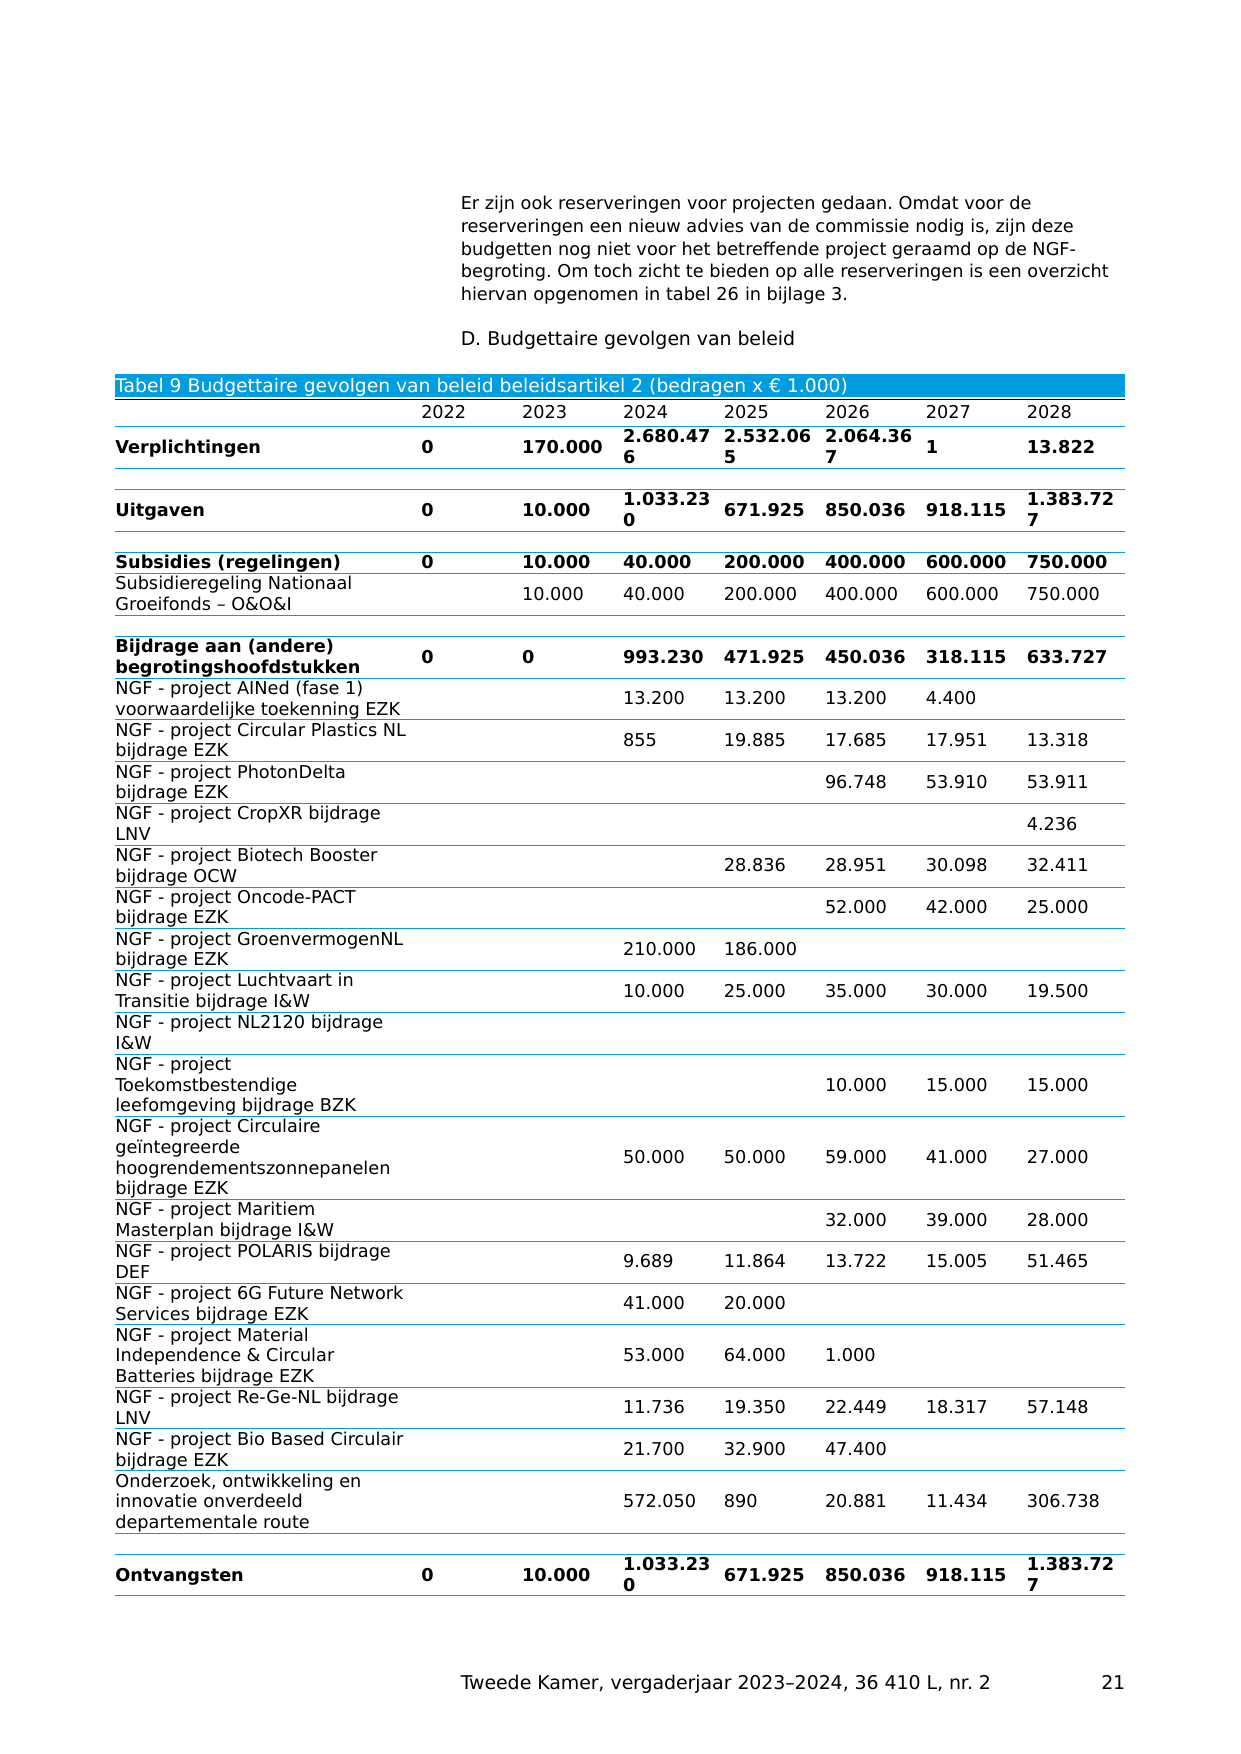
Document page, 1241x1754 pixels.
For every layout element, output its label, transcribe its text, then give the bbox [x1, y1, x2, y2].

table_cell 11.434 [923, 1471, 1024, 1532]
table_cell [418, 1325, 519, 1387]
table_cell [1024, 1429, 1125, 1470]
table_cell [519, 1200, 620, 1241]
table_cell [418, 1471, 519, 1532]
table_cell NGF - project PhotonDelta bijdrage EZK [115, 762, 418, 803]
table_cell 25.000 [1024, 888, 1125, 928]
table_cell 850.036 [822, 1555, 923, 1595]
table_cell 1.383.727 [1024, 1555, 1125, 1595]
table_cell NGF - project 6G Future Network Services bijdrage EZK [115, 1284, 418, 1324]
title D. Budgettaire gevolgen van beleid [461, 328, 1125, 350]
table_cell [519, 804, 620, 844]
table_cell [418, 1117, 519, 1199]
table_cell [822, 929, 923, 970]
table_cell 855 [620, 720, 721, 761]
table_cell 50.000 [620, 1117, 721, 1199]
table_cell [1024, 1325, 1125, 1387]
table_cell [1024, 532, 1125, 552]
table_cell 200.000 [721, 553, 822, 573]
table_cell 11.736 [620, 1388, 721, 1428]
table_cell 1.383.727 [1024, 490, 1125, 531]
table_cell 19.500 [1024, 971, 1125, 1012]
table_cell [519, 679, 620, 719]
table_cell Verplichtingen [115, 427, 418, 468]
table_cell 600.000 [923, 553, 1024, 573]
table_cell NGF - project Bio Based Circulair bijdrage EZK [115, 1429, 418, 1470]
table_cell 2023 [519, 400, 620, 426]
table_cell 918.115 [923, 490, 1024, 531]
table_cell [418, 1284, 519, 1324]
table_cell [620, 804, 721, 844]
table_cell 15.000 [1024, 1055, 1125, 1116]
table_cell [721, 1055, 822, 1116]
table_cell 471.925 [721, 637, 822, 677]
table_cell 210.000 [620, 929, 721, 970]
table_cell 13.722 [822, 1242, 923, 1282]
table_cell [519, 1117, 620, 1199]
table_cell 30.000 [923, 971, 1024, 1012]
table_cell 22.449 [822, 1388, 923, 1428]
table_cell 50.000 [721, 1117, 822, 1199]
table_cell 400.000 [822, 574, 923, 614]
table_cell 39.000 [923, 1200, 1024, 1241]
table_cell 20.000 [721, 1284, 822, 1324]
table_cell 28.951 [822, 846, 923, 886]
table_cell 0 [418, 1555, 519, 1595]
table_cell 0 [418, 637, 519, 677]
table_cell [519, 532, 620, 552]
table_cell 28.836 [721, 846, 822, 886]
table_cell 633.727 [1024, 637, 1125, 677]
table_cell 1.033.230 [620, 1555, 721, 1595]
table_cell 0 [519, 637, 620, 677]
table_cell 41.000 [923, 1117, 1024, 1199]
table_cell [418, 1388, 519, 1428]
table_cell 0 [418, 490, 519, 531]
table_cell 572.050 [620, 1471, 721, 1532]
table_cell [519, 1013, 620, 1053]
table_cell 13.200 [620, 679, 721, 719]
table_cell 13.318 [1024, 720, 1125, 761]
table_cell 96.748 [822, 762, 923, 803]
table_cell 53.910 [923, 762, 1024, 803]
table_cell [1024, 1013, 1125, 1053]
table_cell 400.000 [822, 553, 923, 573]
table_cell [418, 1429, 519, 1470]
table_cell NGF - project Biotech Booster bijdrage OCW [115, 846, 418, 886]
text Er zijn ook reserveringen voor projecten gedaan. Omdat voor de reserveringen een nieuw advies van de commissie nodig is, zijn deze budgetten nog niet voor het betreffende project geraamd op de NGF-begroting. Om toch zicht te bieden op alle reserveringen is een overzicht hiervan opgenomen in tabel 26 in bijlage 3. [461, 191, 1125, 305]
table_cell [418, 846, 519, 886]
table_cell [115, 400, 418, 426]
table_cell 890 [721, 1471, 822, 1532]
table_cell NGF - project POLARIS bijdrage DEF [115, 1242, 418, 1282]
table_cell 40.000 [620, 574, 721, 614]
table_cell [1024, 1284, 1125, 1324]
table_cell [519, 1534, 620, 1554]
table_cell NGF - project AINed (fase 1) voorwaardelijke toekenning EZK [115, 679, 418, 719]
table_cell [418, 762, 519, 803]
table_cell 850.036 [822, 490, 923, 531]
table_cell [923, 469, 1024, 489]
table_cell [418, 929, 519, 970]
table_cell [418, 1242, 519, 1282]
table_cell [822, 469, 923, 489]
table_cell 17.951 [923, 720, 1024, 761]
table_cell 32.000 [822, 1200, 923, 1241]
table_cell [923, 532, 1024, 552]
table_cell [519, 888, 620, 928]
table_cell [519, 1284, 620, 1324]
table_cell [418, 574, 519, 614]
table_cell [923, 1534, 1024, 1554]
table_cell 10.000 [519, 490, 620, 531]
table_cell 2027 [923, 400, 1024, 426]
table_cell 11.864 [721, 1242, 822, 1282]
table_cell 40.000 [620, 553, 721, 573]
table_cell [923, 1429, 1024, 1470]
table_cell [519, 469, 620, 489]
table_cell 17.685 [822, 720, 923, 761]
table_cell [519, 929, 620, 970]
table_cell NGF - project Maritiem Masterplan bijdrage I&W [115, 1200, 418, 1241]
table_cell 25.000 [721, 971, 822, 1012]
table_cell [923, 616, 1024, 636]
table_cell [822, 616, 923, 636]
table_cell 993.230 [620, 637, 721, 677]
table_cell Bijdrage aan (andere) begrotingshoofdstukken [115, 637, 418, 677]
table_cell NGF - project Circulaire geïntegreerde hoogrendementszonnepanelen bijdrage EZK [115, 1117, 418, 1199]
table_cell 1 [923, 427, 1024, 468]
table_cell 53.000 [620, 1325, 721, 1387]
table_cell [418, 616, 519, 636]
table_cell 186.000 [721, 929, 822, 970]
table_cell [519, 1388, 620, 1428]
table_cell NGF - project NL2120 bijdrage I&W [115, 1013, 418, 1053]
table_cell [418, 532, 519, 552]
table_cell 32.411 [1024, 846, 1125, 886]
table_cell 15.005 [923, 1242, 1024, 1282]
table_cell NGF - project Oncode-PACT bijdrage EZK [115, 888, 418, 928]
table_cell [721, 804, 822, 844]
table_cell [519, 616, 620, 636]
table_cell NGF - project Material Independence & Circular Batteries bijdrage EZK [115, 1325, 418, 1387]
table_cell 2022 [418, 400, 519, 426]
table_cell [620, 616, 721, 636]
table_cell 1.033.230 [620, 490, 721, 531]
table_cell 2025 [721, 400, 822, 426]
table_cell 2028 [1024, 400, 1125, 426]
table_cell [620, 1200, 721, 1241]
table_cell [519, 1242, 620, 1282]
table_cell 10.000 [620, 971, 721, 1012]
table_cell 9.689 [620, 1242, 721, 1282]
table_cell [620, 1534, 721, 1554]
table_cell 750.000 [1024, 574, 1125, 614]
table_cell [418, 1534, 519, 1554]
table_cell [1024, 469, 1125, 489]
table_cell 0 [418, 553, 519, 573]
table_cell [721, 469, 822, 489]
table_cell 13.822 [1024, 427, 1125, 468]
table_cell NGF - project Toekomstbestendige leefomgeving bijdrage BZK [115, 1055, 418, 1116]
table_cell NGF - project Luchtvaart in Transitie bijdrage I&W [115, 971, 418, 1012]
table_cell [822, 1013, 923, 1053]
table_cell [418, 720, 519, 761]
table_cell 10.000 [519, 574, 620, 614]
table_cell [519, 762, 620, 803]
table_cell 2.532.065 [721, 427, 822, 468]
table_cell 13.200 [822, 679, 923, 719]
table_cell [1024, 679, 1125, 719]
table_cell [822, 804, 923, 844]
table_cell [822, 1534, 923, 1554]
table_cell [923, 1284, 1024, 1324]
table_cell 671.925 [721, 490, 822, 531]
table_cell 19.350 [721, 1388, 822, 1428]
table_cell [620, 469, 721, 489]
table_cell [822, 1284, 923, 1324]
table_cell 306.738 [1024, 1471, 1125, 1532]
table_cell [418, 971, 519, 1012]
table_cell [620, 1055, 721, 1116]
table_cell 0 [418, 427, 519, 468]
table_cell [115, 469, 418, 489]
table_cell 10.000 [822, 1055, 923, 1116]
table_cell 19.885 [721, 720, 822, 761]
table_cell Onderzoek, ontwikkeling en innovatie onverdeeld departementale route [115, 1471, 418, 1532]
table_cell [923, 929, 1024, 970]
table_cell [115, 616, 418, 636]
table_cell NGF - project Circular Plastics NL bijdrage EZK [115, 720, 418, 761]
table_cell 750.000 [1024, 553, 1125, 573]
table_cell 170.000 [519, 427, 620, 468]
table_cell 2.680.476 [620, 427, 721, 468]
table_cell [519, 1325, 620, 1387]
table_cell 4.236 [1024, 804, 1125, 844]
table_cell [721, 1200, 822, 1241]
table_cell [418, 1055, 519, 1116]
table_cell Uitgaven [115, 490, 418, 531]
table_cell 27.000 [1024, 1117, 1125, 1199]
table_cell [418, 1200, 519, 1241]
table_cell [519, 971, 620, 1012]
table_cell [418, 679, 519, 719]
table_cell [721, 616, 822, 636]
table_cell Ontvangsten [115, 1555, 418, 1595]
table_cell [115, 532, 418, 552]
table_cell 64.000 [721, 1325, 822, 1387]
table_cell 59.000 [822, 1117, 923, 1199]
table_cell [721, 532, 822, 552]
table_cell 450.036 [822, 637, 923, 677]
table_cell [721, 1534, 822, 1554]
table_cell 35.000 [822, 971, 923, 1012]
table_cell [620, 888, 721, 928]
table_cell 30.098 [923, 846, 1024, 886]
table_cell [721, 762, 822, 803]
table_cell NGF - project GroenvermogenNL bijdrage EZK [115, 929, 418, 970]
table_cell [519, 1471, 620, 1532]
table_cell 47.400 [822, 1429, 923, 1470]
table_cell 2026 [822, 400, 923, 426]
table_cell [620, 532, 721, 552]
table_cell [519, 1055, 620, 1116]
table_cell 1.000 [822, 1325, 923, 1387]
table_cell [923, 1325, 1024, 1387]
table_cell 200.000 [721, 574, 822, 614]
table_cell 918.115 [923, 1555, 1024, 1595]
table_cell 10.000 [519, 553, 620, 573]
table_cell 53.911 [1024, 762, 1125, 803]
table_cell 13.200 [721, 679, 822, 719]
table_cell [418, 888, 519, 928]
table_cell 671.925 [721, 1555, 822, 1595]
table_cell [519, 1429, 620, 1470]
table_cell 32.900 [721, 1429, 822, 1470]
table_cell [620, 762, 721, 803]
table_cell [418, 804, 519, 844]
table_cell 21.700 [620, 1429, 721, 1470]
table_cell 4.400 [923, 679, 1024, 719]
table_cell 15.000 [923, 1055, 1024, 1116]
table_cell [519, 720, 620, 761]
table_cell 42.000 [923, 888, 1024, 928]
table_cell [620, 846, 721, 886]
table_cell NGF - project Re-Ge-NL bijdrage LNV [115, 1388, 418, 1428]
table_cell NGF - project CropXR bijdrage LNV [115, 804, 418, 844]
table_cell 57.148 [1024, 1388, 1125, 1428]
table_cell 18.317 [923, 1388, 1024, 1428]
table_cell [1024, 1534, 1125, 1554]
table_cell [1024, 616, 1125, 636]
table_cell 2.064.367 [822, 427, 923, 468]
table_cell 51.465 [1024, 1242, 1125, 1282]
table_cell [519, 846, 620, 886]
table_cell 10.000 [519, 1555, 620, 1595]
table_cell 318.115 [923, 637, 1024, 677]
table_cell [822, 532, 923, 552]
table_cell Subsidies (regelingen) [115, 553, 418, 573]
table_cell 41.000 [620, 1284, 721, 1324]
table_cell 52.000 [822, 888, 923, 928]
table_cell [418, 1013, 519, 1053]
table_cell Subsidieregeling Nationaal Groeifonds – O&O&I [115, 574, 418, 614]
table_cell 20.881 [822, 1471, 923, 1532]
table_cell 28.000 [1024, 1200, 1125, 1241]
table_cell [923, 1013, 1024, 1053]
table_cell [721, 888, 822, 928]
table_cell [923, 804, 1024, 844]
table_cell [115, 1534, 418, 1554]
table_cell [721, 1013, 822, 1053]
table_cell 600.000 [923, 574, 1024, 614]
table_cell 2024 [620, 400, 721, 426]
table_cell [620, 1013, 721, 1053]
table_cell [418, 469, 519, 489]
table_cell [1024, 929, 1125, 970]
